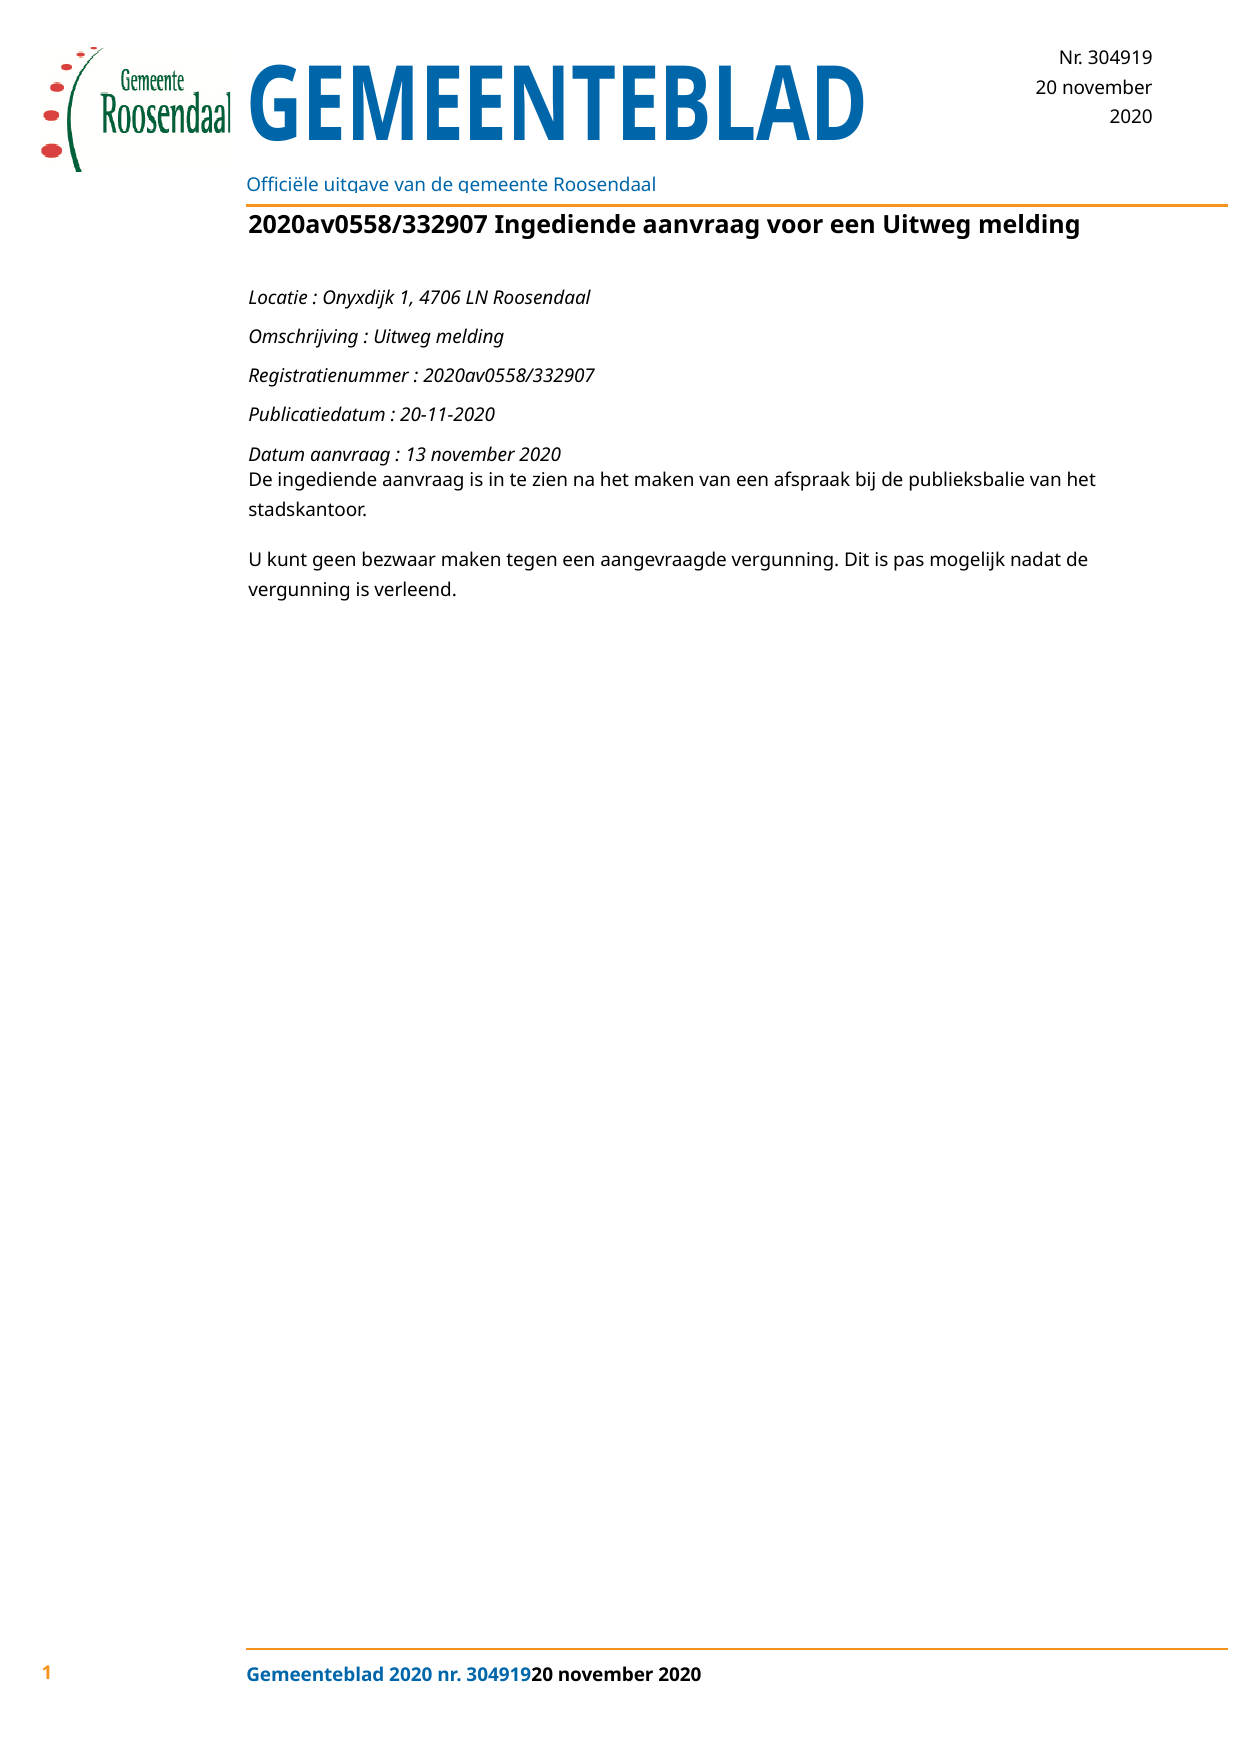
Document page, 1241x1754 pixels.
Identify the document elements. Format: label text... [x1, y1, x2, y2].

text Locatie : Onyxdijk 1, 4706 LN Roosendaal [248, 284, 1152, 309]
text Publicatiedatum : 20-11-2020 [248, 402, 1152, 427]
text U kunt geen bezwaar maken tegen een aangevraagde vergunning. Dit is pas mogelijk nadat de vergunning is verleend. [248, 547, 1152, 602]
text 2020av0558/332907 Ingediende aanvraag voor een Uitweg melding [248, 207, 1152, 241]
text Registratienummer : 2020av0558/332907 [248, 362, 1152, 388]
text Omschrijving : Uitweg melding [248, 323, 1152, 349]
text De ingediende aanvraag is in te zien na het maken van een afspraak bij de publieksbalie van het stadskantoor. [248, 467, 1152, 522]
picture [41, 47, 231, 172]
text Datum aanvraag : 13 november 2020 [248, 441, 1152, 467]
